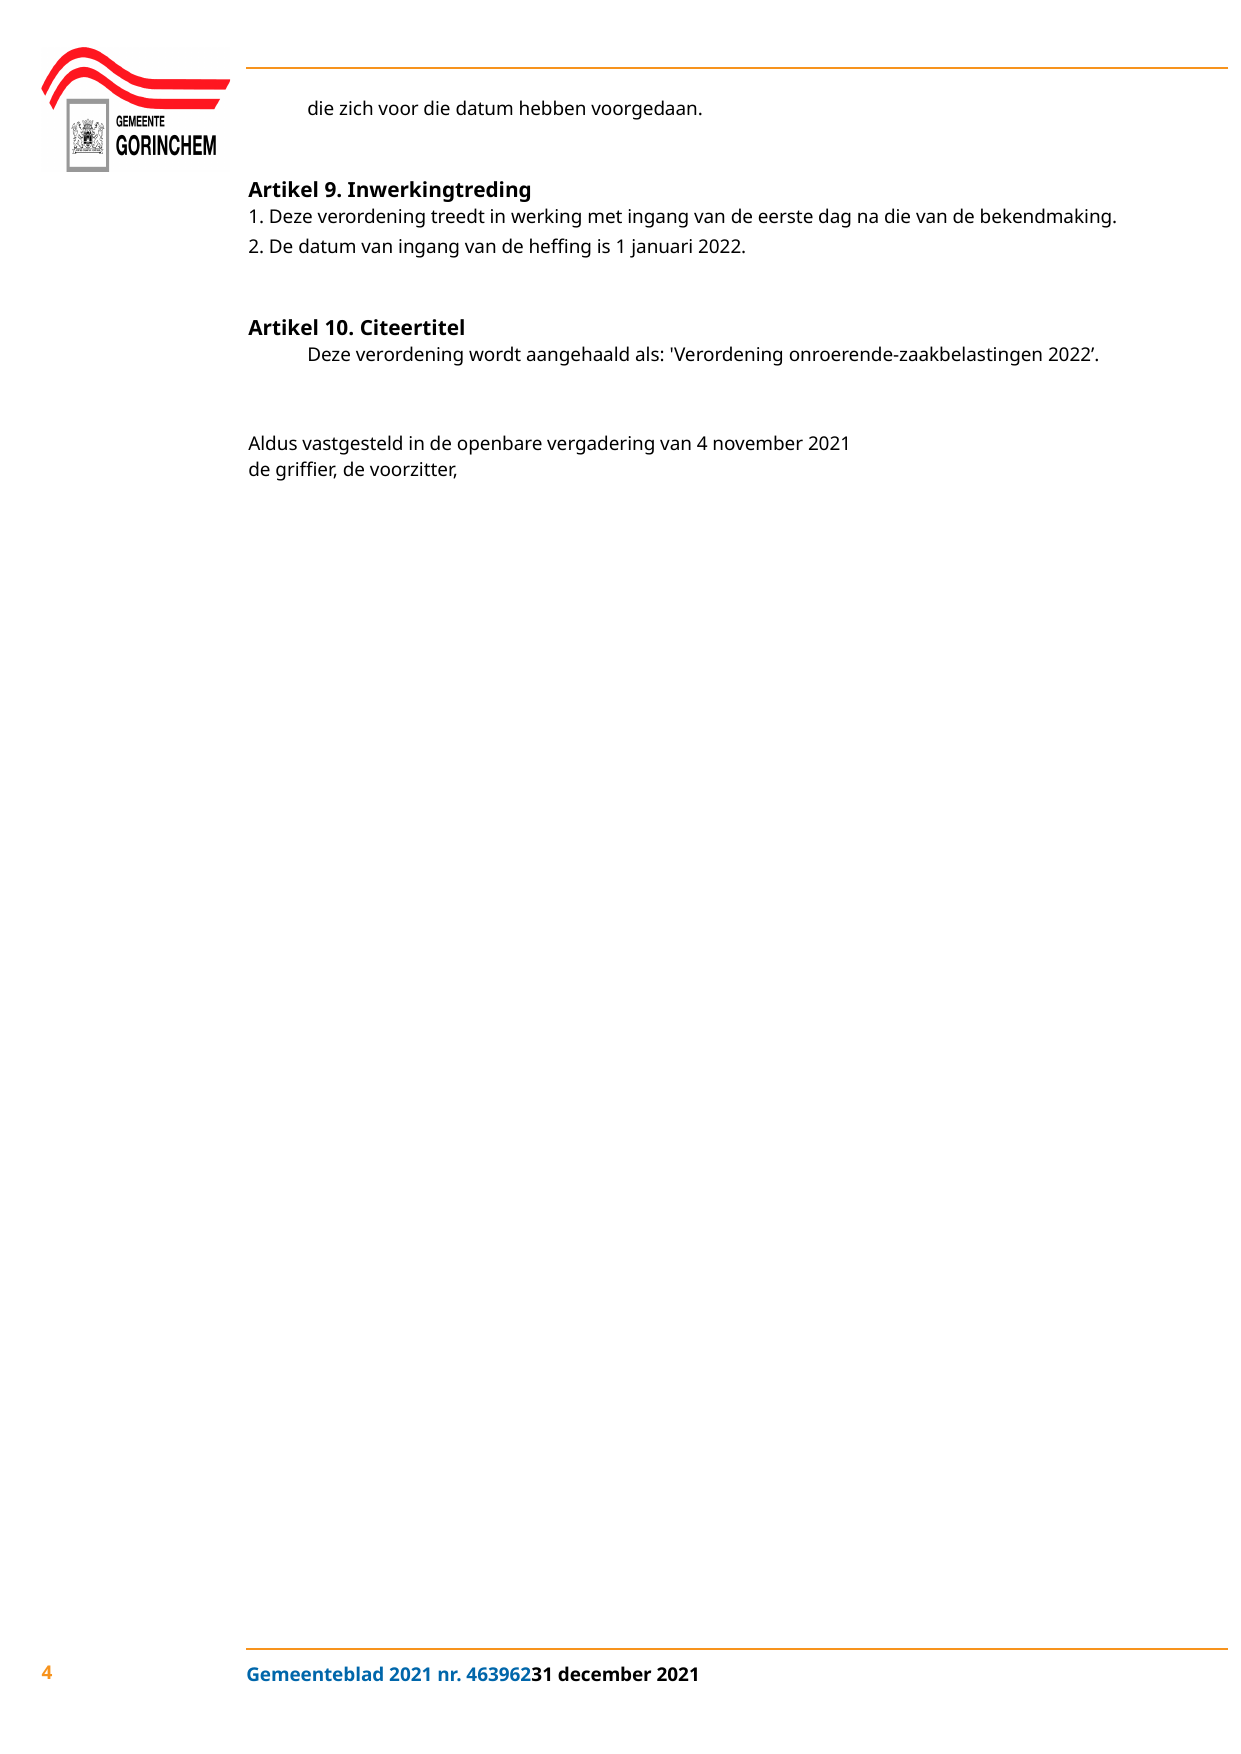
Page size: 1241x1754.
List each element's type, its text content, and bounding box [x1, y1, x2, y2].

text Artikel 10. Citeertitel [248, 313, 1152, 341]
text 2. De datum van ingang van de heffing is 1 januari 2022. [248, 233, 1152, 258]
text 1. Deze verordening treedt in werking met ingang van de eerste dag na die van de bekendmaking. [248, 203, 1152, 229]
list die zich voor die datum hebben voorgedaan. [248, 95, 1152, 121]
text Artikel 9. Inwerkingtreding [248, 175, 1152, 203]
picture [41, 47, 231, 172]
text Aldus vastgesteld in de openbare vergadering van 4 november 2021 [248, 430, 1152, 456]
list Deze verordening wordt aangehaald als: 'Verordening onroerende-zaakbelastingen 2022’. [248, 341, 1152, 367]
text de griffier, de voorzitter, [248, 456, 1152, 481]
